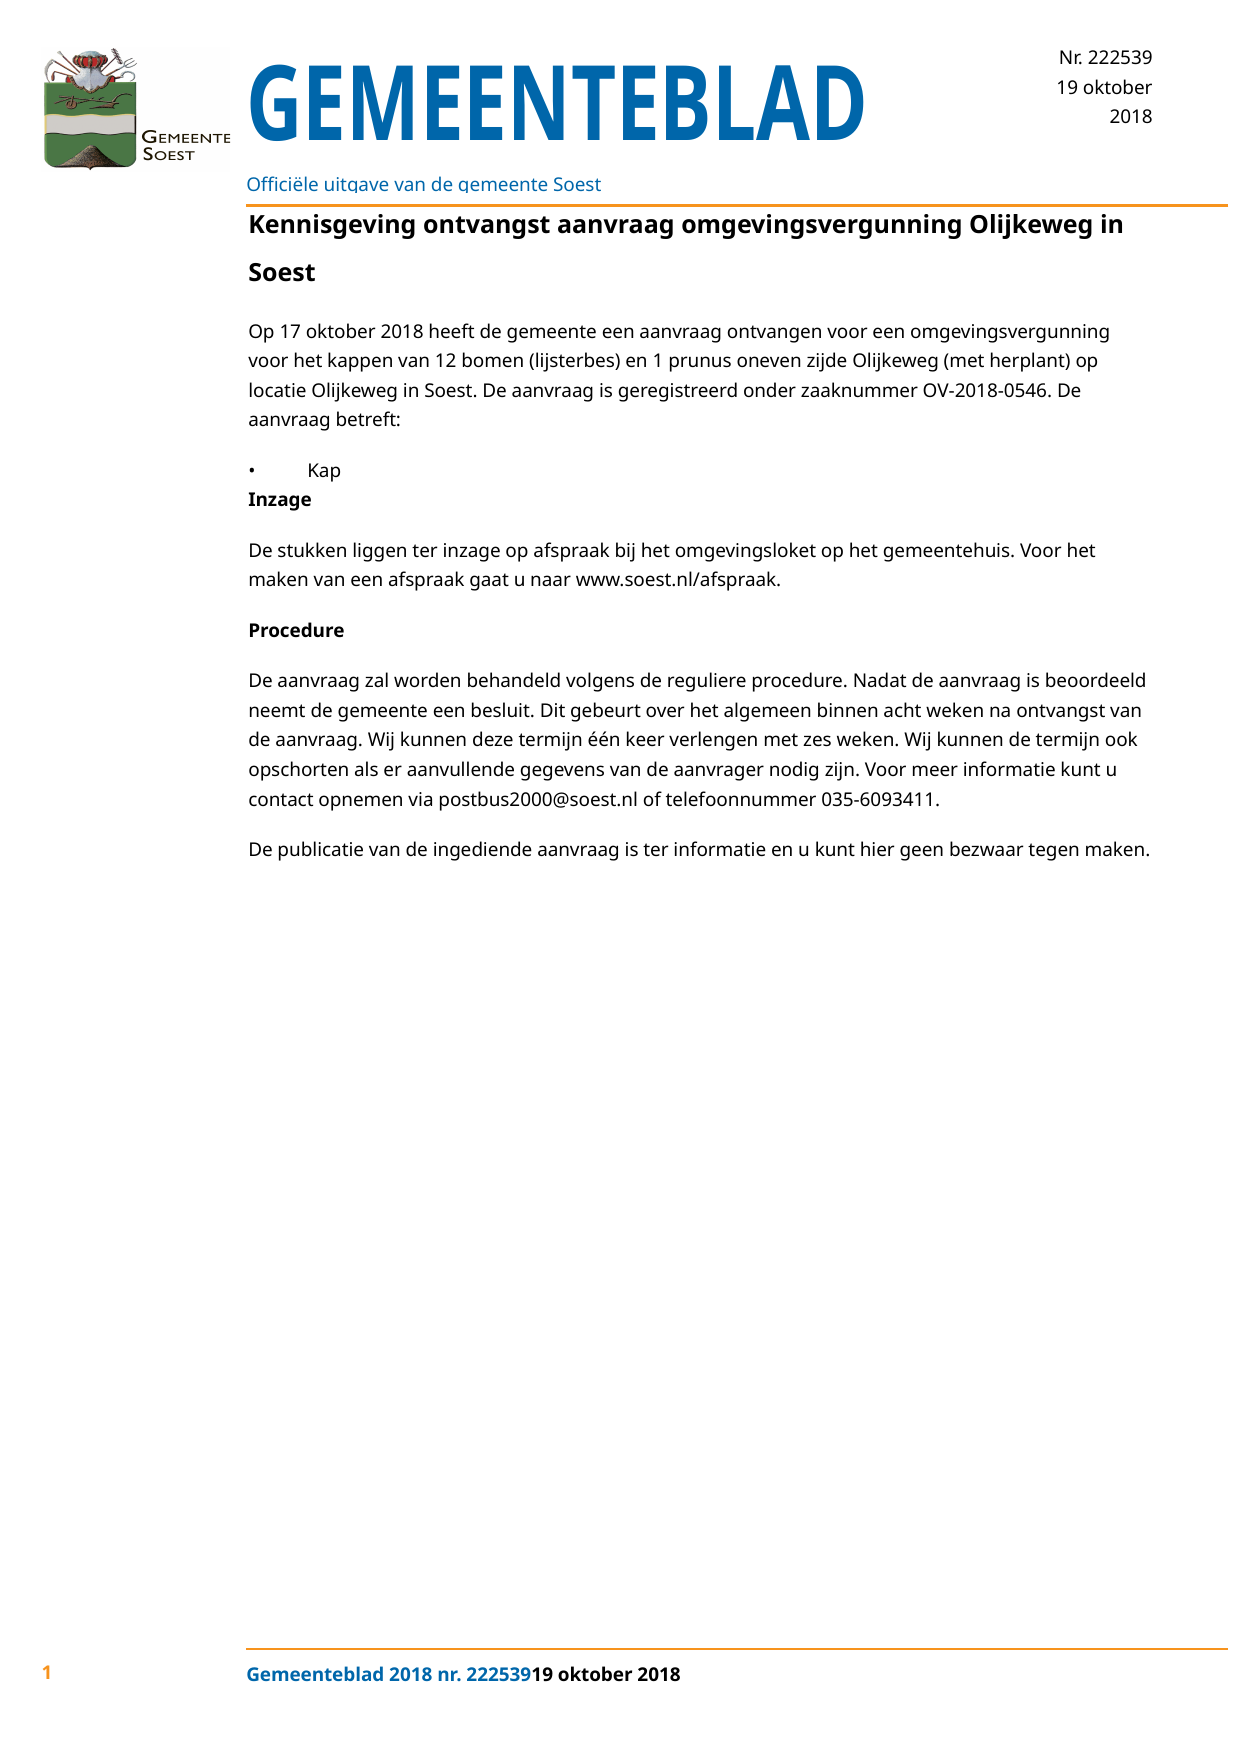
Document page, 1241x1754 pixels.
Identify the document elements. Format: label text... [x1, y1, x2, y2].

text De publicatie van de ingediende aanvraag is ter informatie en u kunt hier geen bezwaar tegen maken. [248, 836, 1152, 862]
text Inzage [248, 487, 1152, 512]
text Procedure [248, 617, 1152, 643]
text De stukken liggen ter inzage op afspraak bij het omgevingsloket op het gemeentehuis. Voor het maken van een afspraak gaat u naar www.soest.nl/afspraak. [248, 537, 1152, 592]
picture [41, 47, 231, 172]
list Kap [248, 457, 1152, 483]
text De aanvraag zal worden behandeld volgens de reguliere procedure. Nadat de aanvraag is beoordeeld neemt de gemeente een besluit. Dit gebeurt over het algemeen binnen acht weken na ontvangst van de aanvraag. Wij kunnen deze termijn één keer verlengen met zes weken. Wij kunnen de termijn ook opschorten als er aanvullende gegevens van de aanvrager nodig zijn. Voor meer informatie kunt u contact opnemen via postbus2000@soest.nl of telefoonnummer 035-6093411. [248, 667, 1152, 812]
text Op 17 oktober 2018 heeft de gemeente een aanvraag ontvangen voor een omgevingsvergunning voor het kappen van 12 bomen (lijsterbes) en 1 prunus oneven zijde Olijkeweg (met herplant) op locatie Olijkeweg in Soest. De aanvraag is geregistreerd onder zaaknummer OV-2018-0546. De aanvraag betreft: [248, 318, 1152, 432]
text Kennisgeving ontvangst aanvraag omgevingsvergunning Olijkeweg in Soest [248, 207, 1152, 288]
